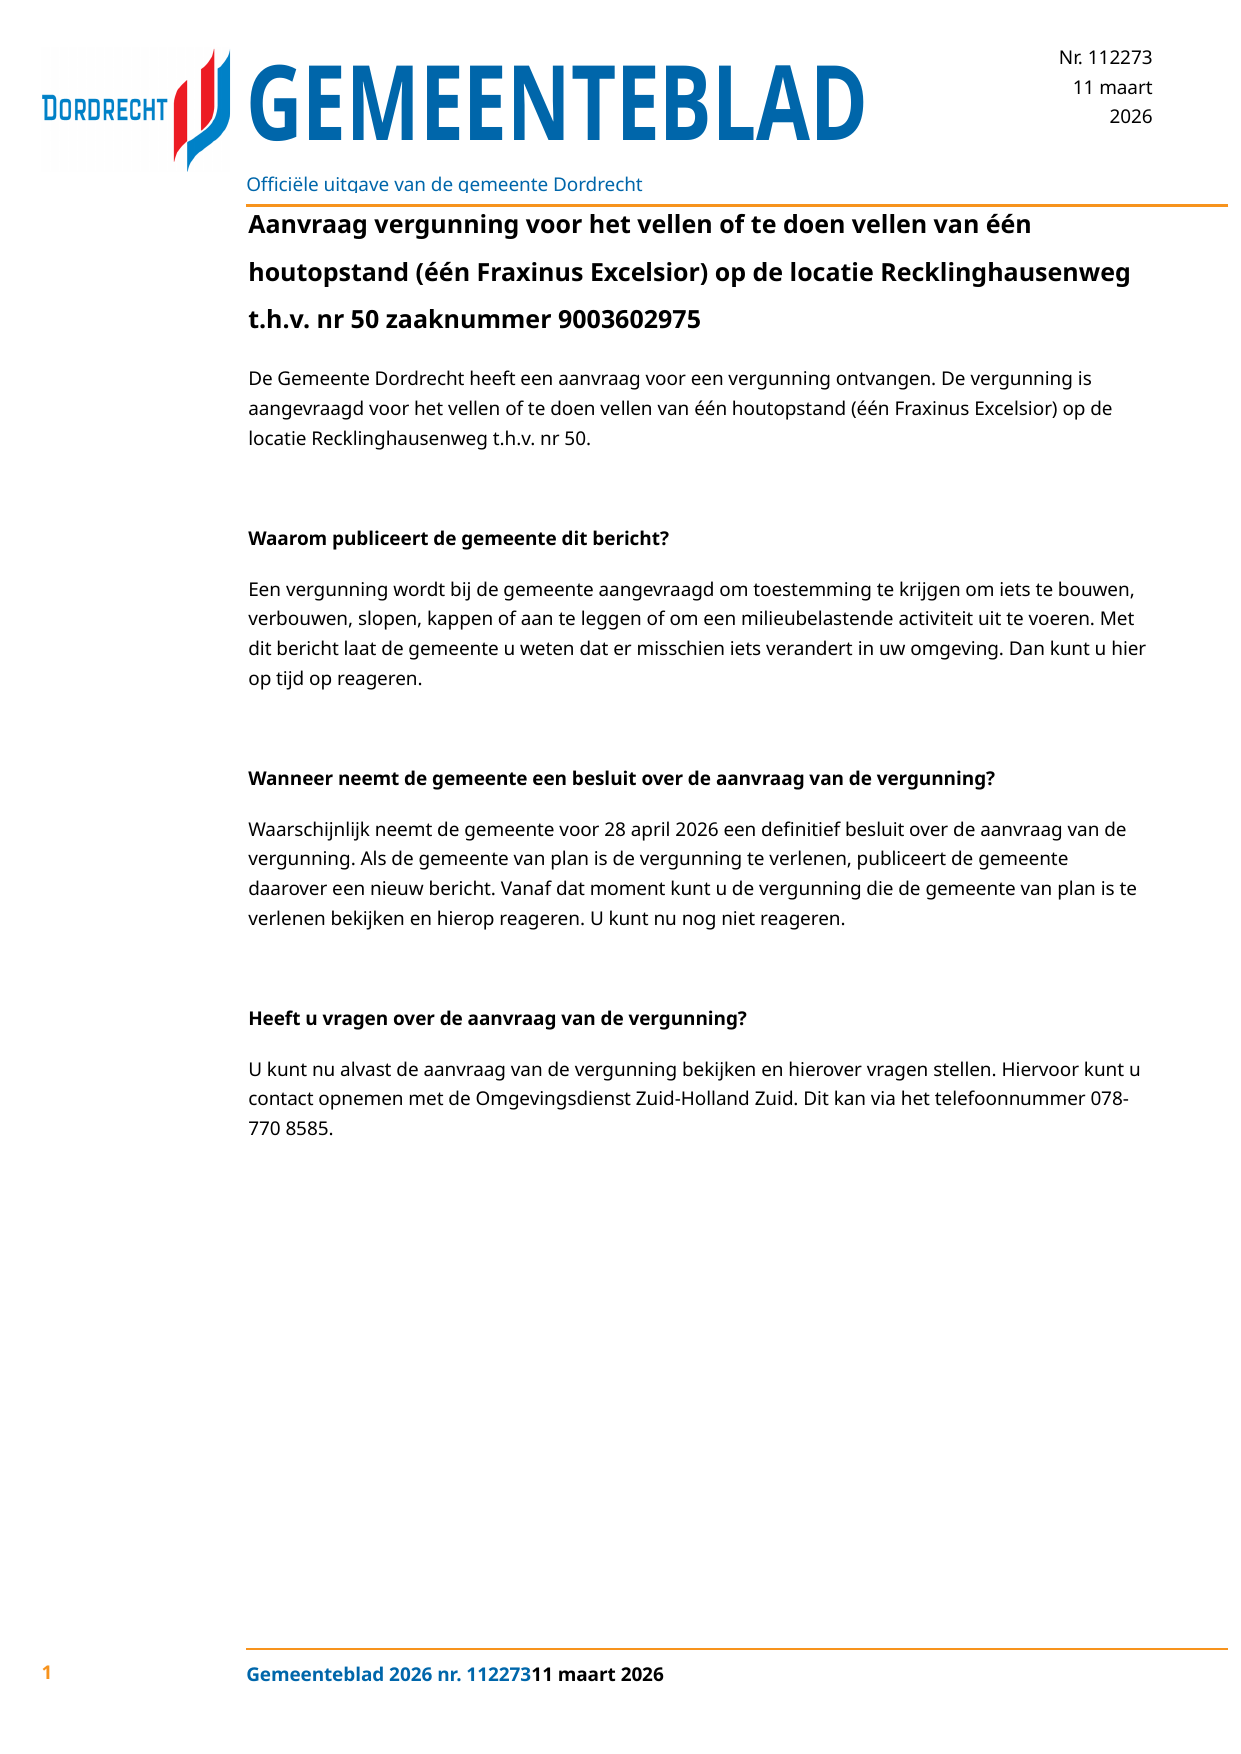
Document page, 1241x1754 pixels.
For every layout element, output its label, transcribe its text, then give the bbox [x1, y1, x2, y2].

picture [41, 47, 231, 172]
text U kunt nu alvast de aanvraag van de vergunning bekijken en hierover vragen stellen. Hiervoor kunt u contact opnemen met de Omgevingsdienst Zuid-Holland Zuid. Dit kan via het telefoonnummer 078-770 8585. [248, 1056, 1152, 1141]
text Waarom publiceert de gemeente dit bericht? [248, 526, 1152, 551]
text Wanneer neemt de gemeente een besluit over de aanvraag van de vergunning? [248, 766, 1152, 791]
text Heeft u vragen over de aanvraag van de vergunning? [248, 1006, 1152, 1031]
text De Gemeente Dordrecht heeft een aanvraag voor een vergunning ontvangen. De vergunning is aangevraagd voor het vellen of te doen vellen van één houtopstand (één Fraxinus Excelsior) op de locatie Recklinghausenweg t.h.v. nr 50. [248, 366, 1152, 450]
text Waarschijnlijk neemt de gemeente voor 28 april 2026 een definitief besluit over de aanvraag van de vergunning. Als de gemeente van plan is de vergunning te verlenen, publiceert de gemeente daarover een nieuw bericht. Vanaf dat moment kunt u de vergunning die de gemeente van plan is te verlenen bekijken en hierop reageren. U kunt nu nog niet reageren. [248, 816, 1152, 930]
text Aanvraag vergunning voor het vellen of te doen vellen van één houtopstand (één Fraxinus Excelsior) op de locatie Recklinghausenweg t.h.v. nr 50 zaaknummer 9003602975 [248, 207, 1152, 336]
text Een vergunning wordt bij de gemeente aangevraagd om toestemming te krijgen om iets te bouwen, verbouwen, slopen, kappen of aan te leggen of om een milieubelastende activiteit uit te voeren. Met dit bericht laat de gemeente u weten dat er misschien iets verandert in uw omgeving. Dan kunt u hier op tijd op reageren. [248, 576, 1152, 690]
